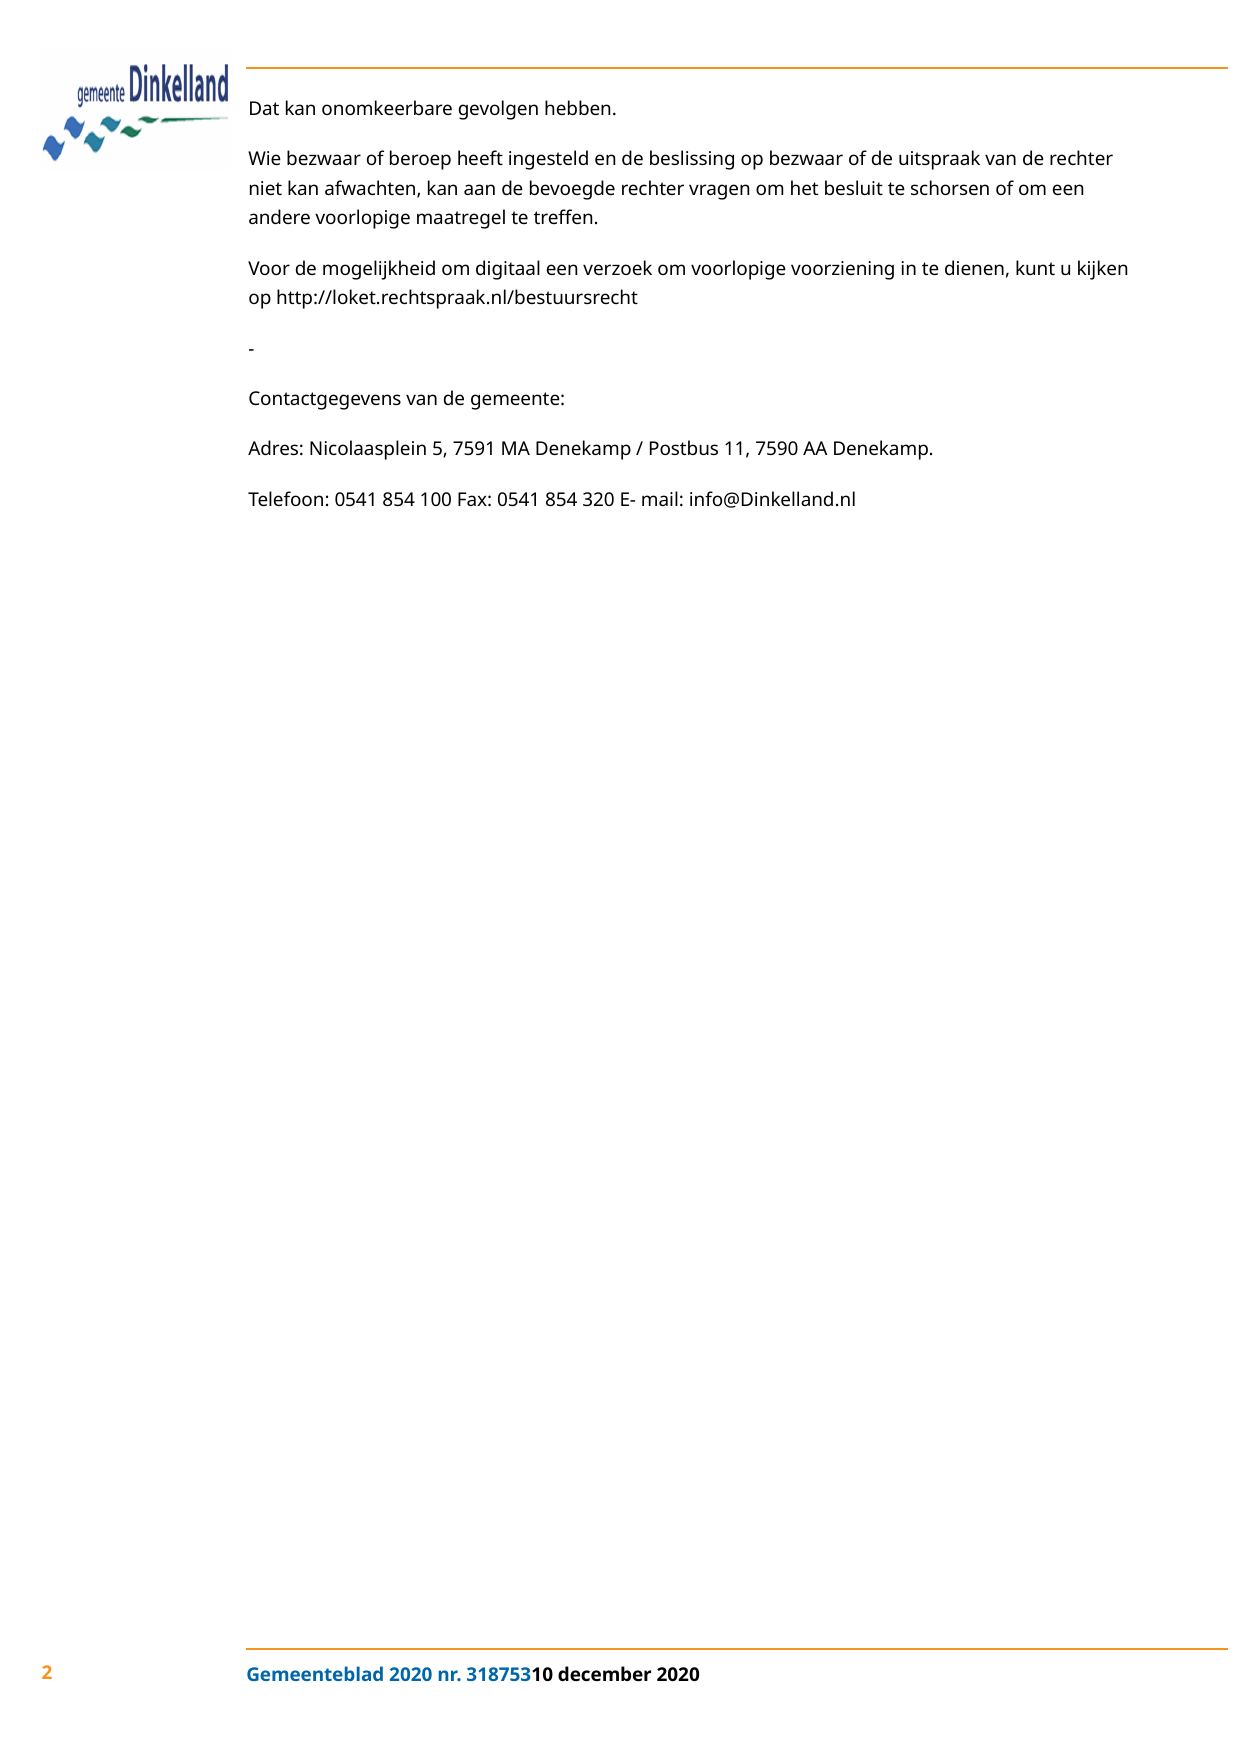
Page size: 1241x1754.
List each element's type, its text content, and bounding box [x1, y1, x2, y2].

text Dat kan onomkeerbare gevolgen hebben. [248, 95, 1152, 121]
text Voor de mogelijkheid om digitaal een verzoek om voorlopige voorziening in te dienen, kunt u kijken op http://loket.rechtspraak.nl/bestuursrecht [248, 255, 1152, 310]
text Contactgegevens van de gemeente: [248, 385, 1152, 411]
picture [41, 47, 231, 172]
text Wie bezwaar of beroep heeft ingesteld en de beslissing op bezwaar of de uitspraak van de rechter niet kan afwachten, kan aan de bevoegde rechter vragen om het besluit te schorsen of om een andere voorlopige maatregel te treffen. [248, 145, 1152, 230]
text Adres: Nicolaasplein 5, 7591 MA Denekamp / Postbus 11, 7590 AA Denekamp. [248, 436, 1152, 461]
text Telefoon: 0541 854 100 Fax: 0541 854 320 E- mail: info@Dinkelland.nl [248, 486, 1152, 512]
text - [248, 335, 1152, 361]
